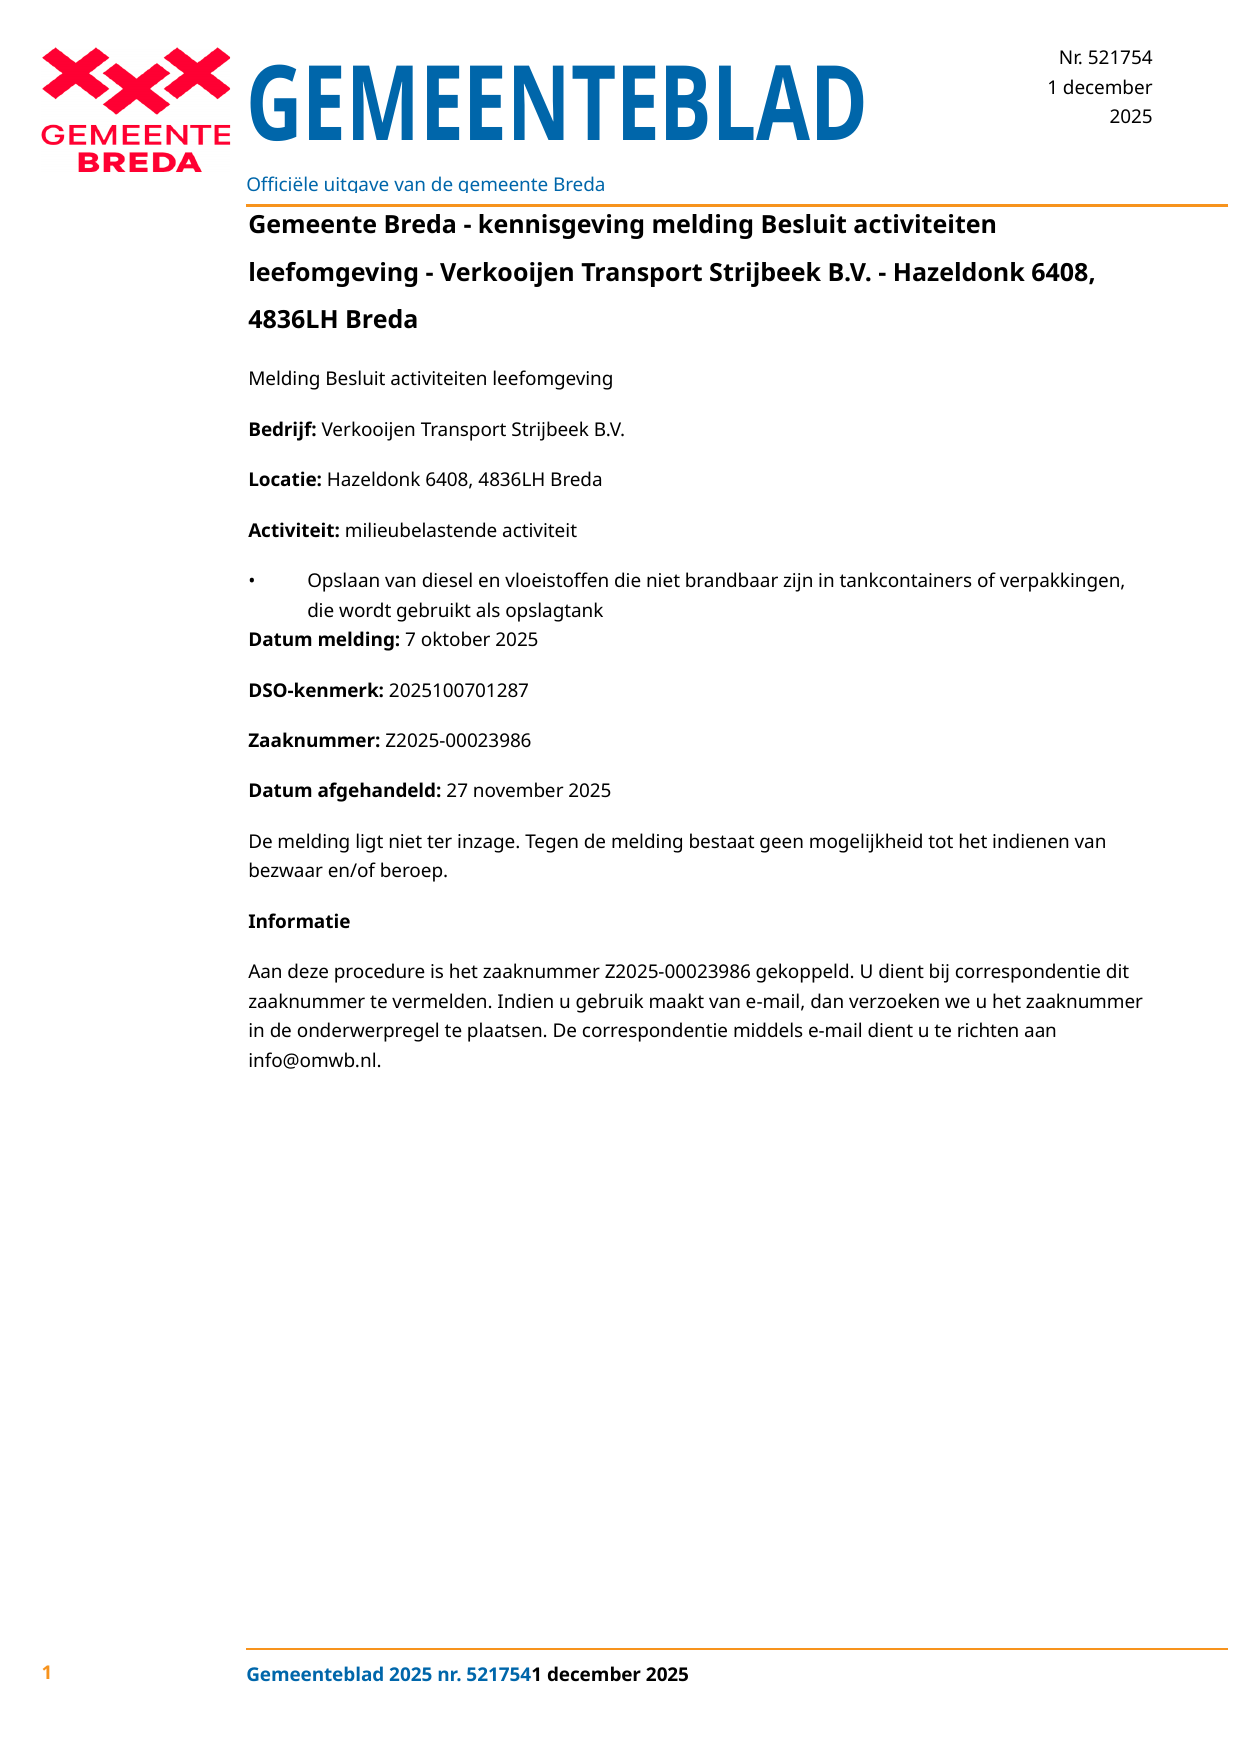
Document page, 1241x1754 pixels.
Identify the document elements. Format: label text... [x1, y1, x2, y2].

text Gemeente Breda - kennisgeving melding Besluit activiteiten leefomgeving - Verkooijen Transport Strijbeek B.V. - Hazeldonk 6408, 4836LH Breda [248, 207, 1152, 336]
text Melding Besluit activiteiten leefomgeving [248, 366, 1152, 391]
text Activiteit: milieubelastende activiteit [248, 517, 1152, 542]
text Aan deze procedure is het zaaknummer Z2025-00023986 gekoppeld. U dient bij correspondentie dit zaaknummer te vermelden. Indien u gebruik maakt van e-mail, dan verzoeken we u het zaaknummer in de onderwerpregel te plaatsen. De correspondentie middels e-mail dient u te richten aan info@omwb.nl. [248, 958, 1152, 1073]
text Bedrijf: Verkooijen Transport Strijbeek B.V. [248, 416, 1152, 442]
text De melding ligt niet ter inzage. Tegen de melding bestaat geen mogelijkheid tot het indienen van bezwaar en/of beroep. [248, 828, 1152, 883]
text Zaaknummer: Z2025-00023986 [248, 727, 1152, 753]
list Opslaan van diesel en vloeistoffen die niet brandbaar zijn in tankcontainers of verpakkingen, die wordt gebruikt als opslagtank [248, 567, 1152, 622]
picture [41, 47, 231, 172]
text Datum melding: 7 oktober 2025 [248, 626, 1152, 652]
text Informatie [248, 908, 1152, 934]
text DSO-kenmerk: 2025100701287 [248, 677, 1152, 702]
text Datum afgehandeld: 27 november 2025 [248, 778, 1152, 803]
text Locatie: Hazeldonk 6408, 4836LH Breda [248, 466, 1152, 492]
